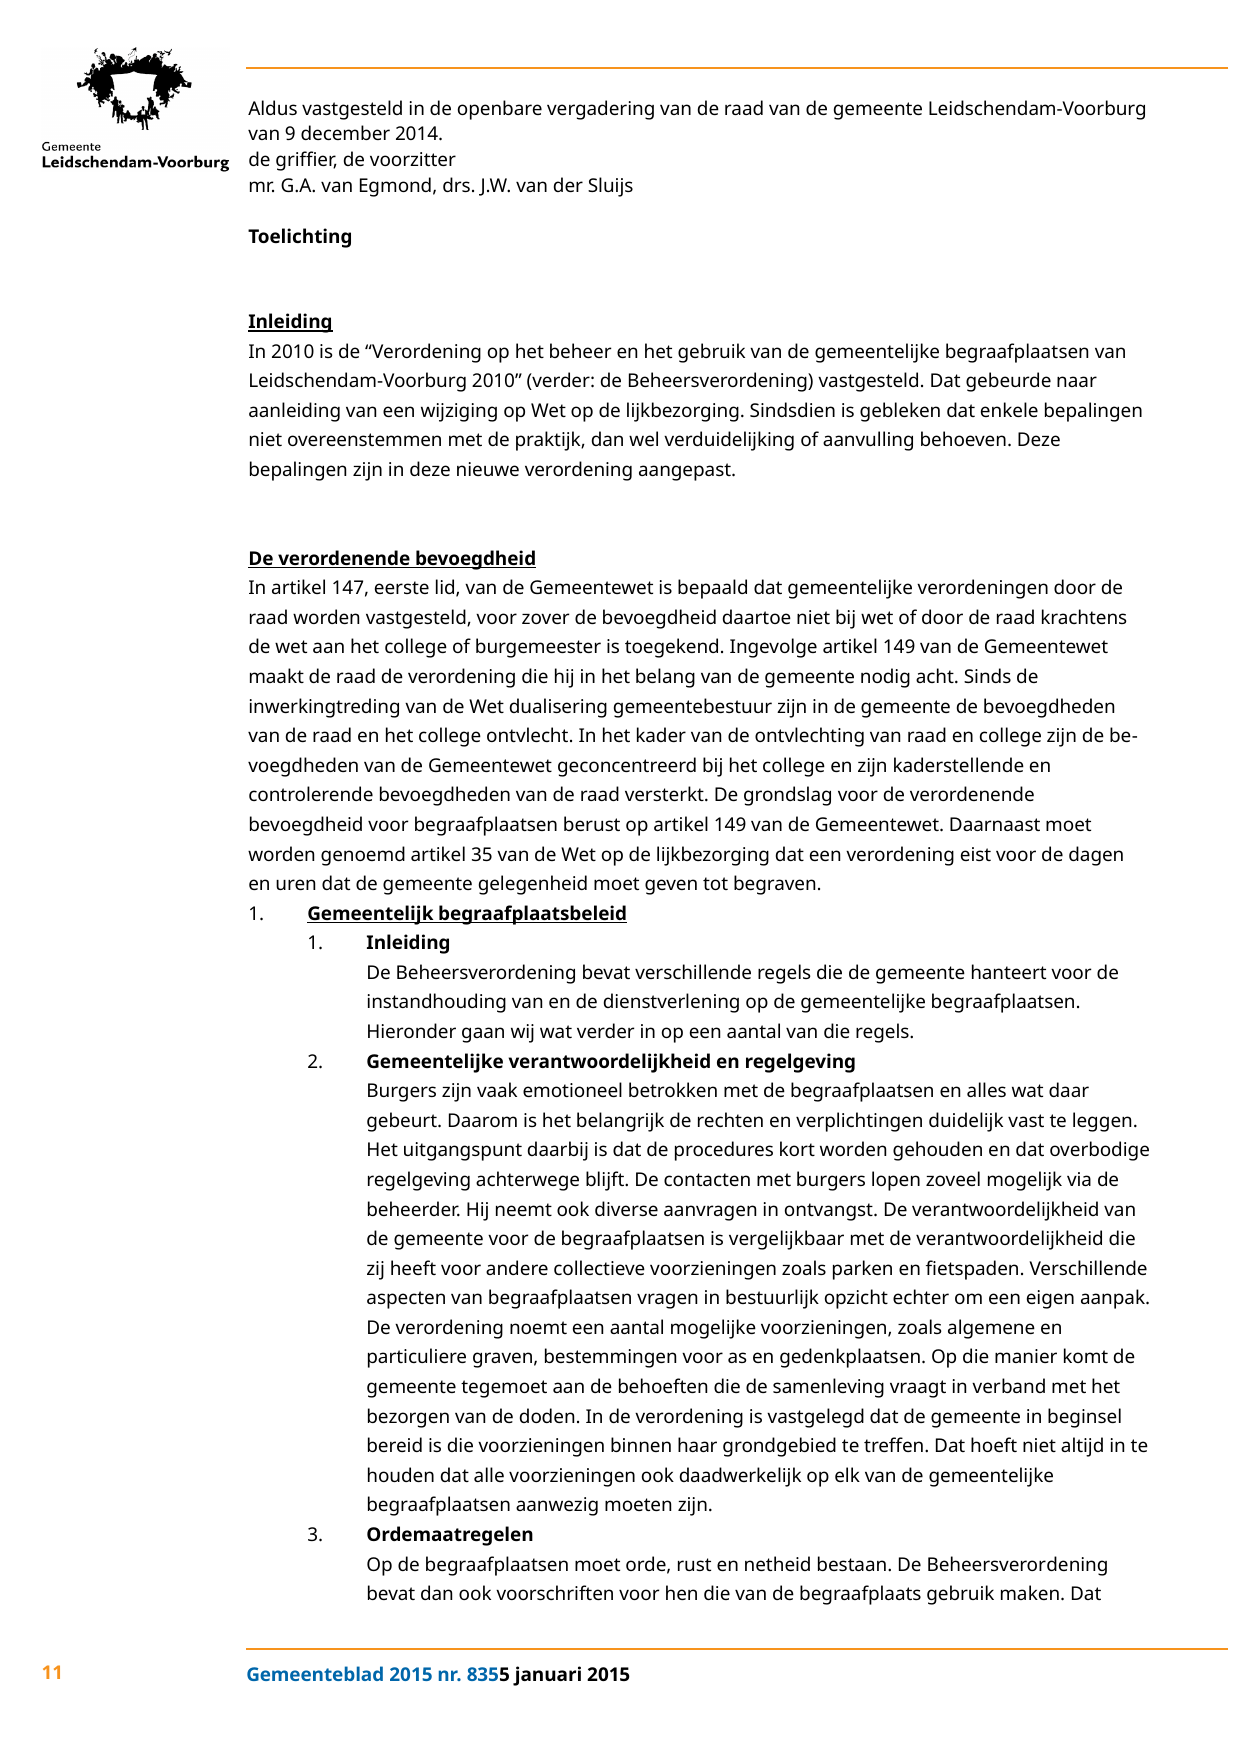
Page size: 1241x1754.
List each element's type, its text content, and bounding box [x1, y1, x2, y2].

list Gemeentelijk begraafplaatsbeleid [248, 900, 1152, 926]
text De verordenende bevoegdheid [248, 545, 1152, 571]
text In 2010 is de “Verordening op het beheer en het gebruik van de gemeentelijke begraafplaat­sen van Leidschendam-Voorburg 2010” (verder: de Beheersverordening) vastgesteld. Dat gebeurde naar aanleiding van een wijziging op Wet op de lijkbezorging. Sindsdien is gebleken dat enkele bepalingen niet overeenstemmen met de praktijk, dan wel verduidelijking of aanvulling behoeven. Deze bepalingen zijn in deze nieuwe verordening aangepast. [248, 338, 1152, 482]
list Ordemaatregelen [307, 1521, 1152, 1547]
list Op de begraafplaatsen moet orde, rust en netheid bestaan. De Beheersveror­de­ning bevat dan ook voorschriften voor hen die van de begraafplaats gebruik ma­ken. Dat [307, 1551, 1152, 1606]
text Inleiding [248, 308, 1152, 334]
list De Beheersverordening bevat verschillende regels die de gemeente hanteert voor de instandhouding van en de dienstverlening op de gemeentelijke be­graafplaat­sen. Hieronder gaan wij wat verder in op een aantal van die regels. [307, 959, 1152, 1044]
text Aldus vastgesteld in de openbare vergadering van de raad van de gemeente Leidschendam-Voorburg van 9 december 2014. [248, 95, 1152, 146]
list Gemeentelijke verantwoordelijkheid en regelgeving [307, 1048, 1152, 1074]
text Toelichting [248, 223, 1152, 249]
picture [41, 47, 231, 172]
list Inleiding [307, 929, 1152, 955]
text In artikel 147, eerste lid, van de Gemeentewet is bepaald dat gemeentelijke verorde­ningen door de raad worden vastgesteld, voor zover de bevoegdheid daartoe niet bij wet of door de raad krachtens de wet aan het college of burgemeester is toegekend. Ingevolge artikel 149 van de Gemeentewet maakt de raad de verordening die hij in het belang van de ge­meente nodig acht. Sinds de inwerkingtreding van de Wet duali­sering gemeentebestuur zijn in de gemeente de bevoegdheden van de raad en het college ontvlecht. In het kader van de ontvlechting van raad en college zijn de be­voegdheden van de Gemeentewet ge­concentreerd bij het college en zijn kaderstel­lende en controlerende bevoegdheden van de raad versterkt. De grondslag voor de verordenende bevoegdheid voor begraafplaatsen berust op ar­tikel 149 van de Gemeentewet. Daarnaast moet worden genoemd artikel 35 van de Wet op de lijkbezorging dat een verordening eist voor de dagen en uren dat de ge­meente gelegen­heid moet geven tot begraven. [248, 574, 1152, 896]
list Burgers zijn vaak emotioneel betrokken met de begraafplaatsen en alles wat daar gebeurt. Daarom is het belangrijk de rechten en verplichtingen dui­delijk vast te leggen. Het uitgangspunt daarbij is dat de procedures kort wor­den gehouden en dat overbodige regelgeving achterwege blijft. De contacten met burgers lopen zoveel mogelijk via de beheerder. Hij neemt ook diverse aanvragen in ontvangst. De verantwoordelijkheid van de gemeente voor de begraafplaatsen is verge­lijkbaar met de verantwoordelijkheid die zij heeft voor andere collectieve voor­zieningen zoals parken en fietspaden. Verschillende aspecten van begraaf­plaatsen vragen in bestuurlijk opzicht echter om een eigen aanpak. De verordening noemt een aantal mogelijke voorzieningen, zoals algemene en particuliere graven, bestemmingen voor as en gedenkplaatsen. Op die manier komt de gemeente tegemoet aan de behoeften die de samenleving vraagt in ver­band met het bezorgen van de doden. In de verordening is vast­gelegd dat de ge­meente in beginsel bereid is die voorzieningen binnen haar grondgebied te treffen. Dat hoeft niet altijd in te houden dat alle voorzieningen ook daadwerkelijk op elk van de gemeentelijke begraafplaatsen aanwezig moeten zijn. [307, 1077, 1152, 1517]
text de griffier, de voorzitter [248, 146, 1152, 172]
text mr. G.A. van Egmond, drs. J.W. van der Sluijs [248, 172, 1152, 198]
